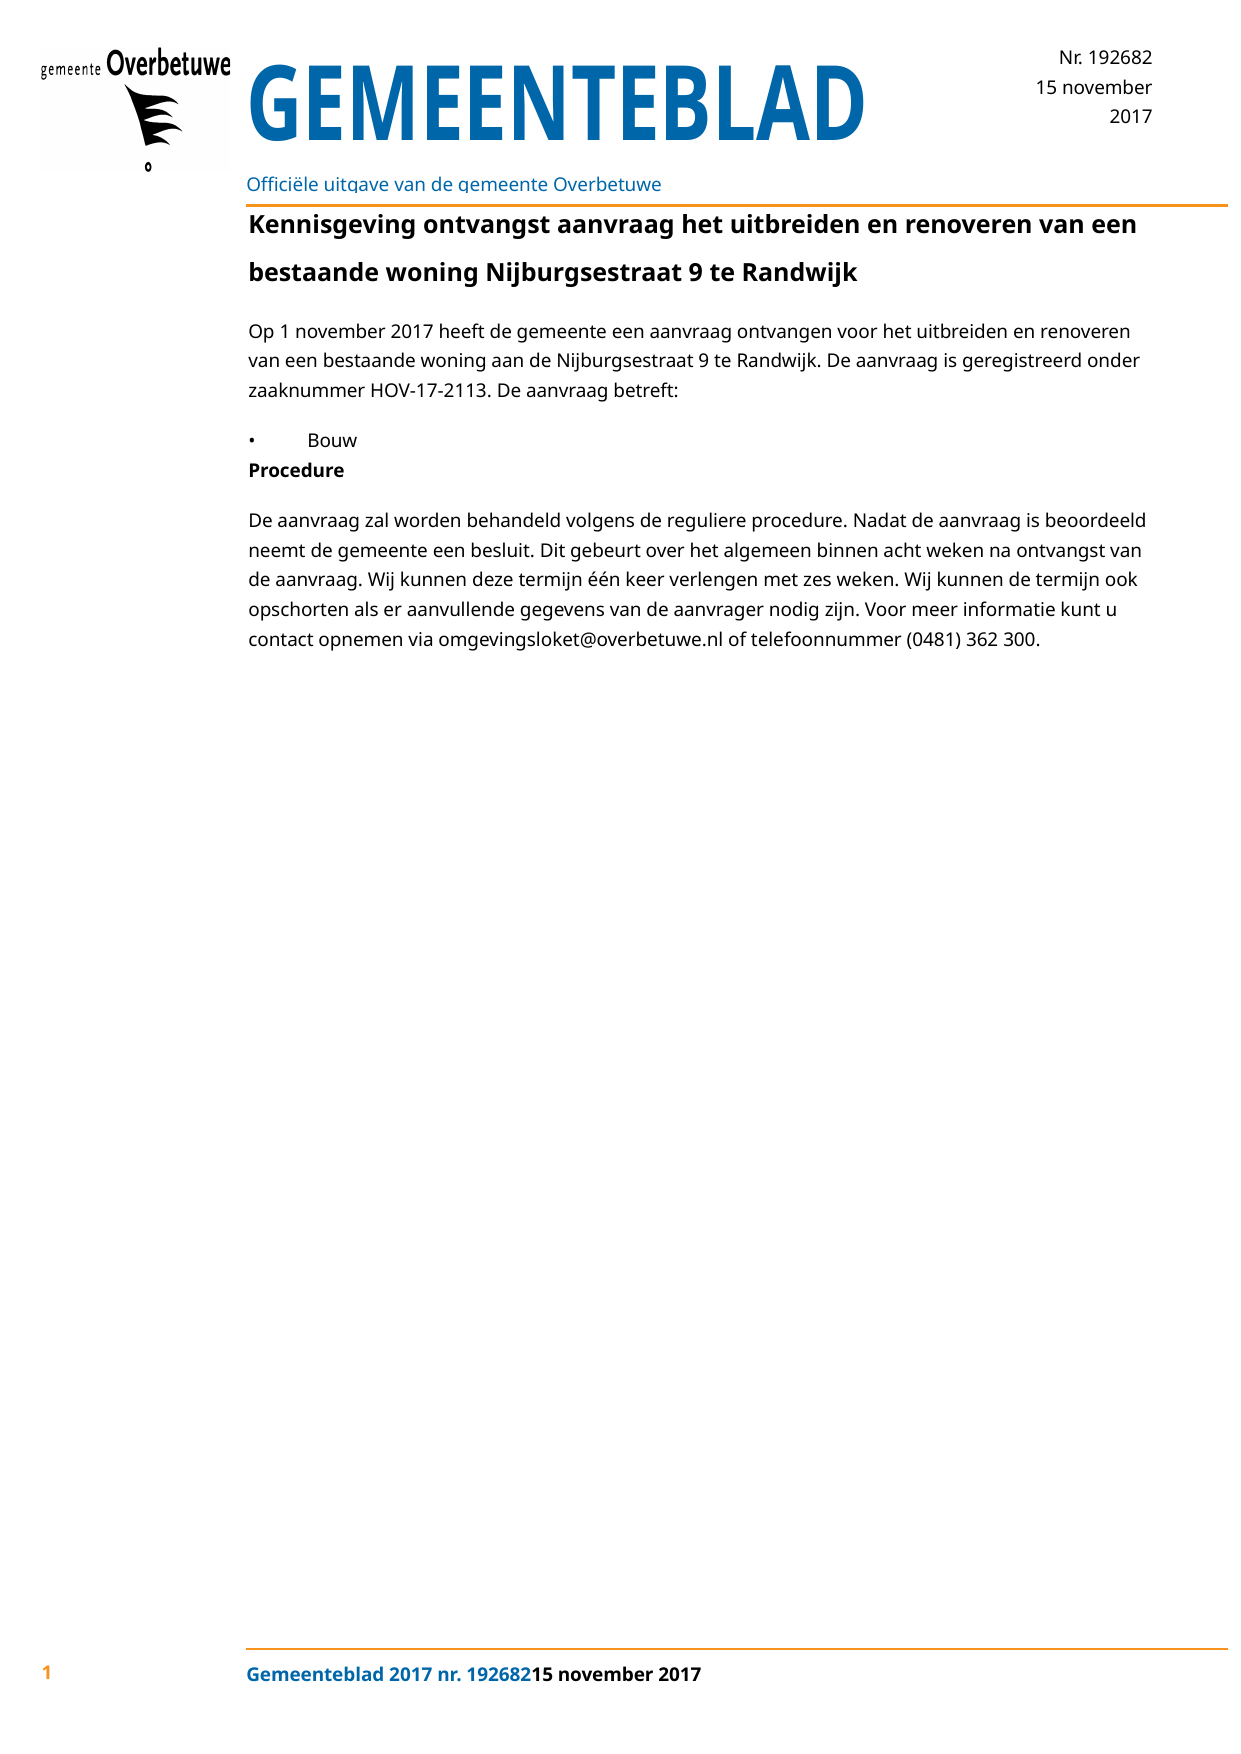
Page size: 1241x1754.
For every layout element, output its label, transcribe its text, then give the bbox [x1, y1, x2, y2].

picture [41, 47, 231, 172]
text Procedure [248, 457, 1152, 483]
text De aanvraag zal worden behandeld volgens de reguliere procedure. Nadat de aanvraag is beoordeeld neemt de gemeente een besluit. Dit gebeurt over het algemeen binnen acht weken na ontvangst van de aanvraag. Wij kunnen deze termijn één keer verlengen met zes weken. Wij kunnen de termijn ook opschorten als er aanvullende gegevens van de aanvrager nodig zijn. Voor meer informatie kunt u contact opnemen via omgevingsloket@overbetuwe.nl of telefoonnummer (0481) 362 300. [248, 507, 1152, 652]
text Kennisgeving ontvangst aanvraag het uitbreiden en renoveren van een bestaande woning Nijburgsestraat 9 te Randwijk [248, 207, 1152, 288]
text Op 1 november 2017 heeft de gemeente een aanvraag ontvangen voor het uitbreiden en renoveren van een bestaande woning aan de Nijburgsestraat 9 te Randwijk. De aanvraag is geregistreerd onder zaaknummer HOV-17-2113. De aanvraag betreft: [248, 318, 1152, 403]
list Bouw [248, 427, 1152, 453]
